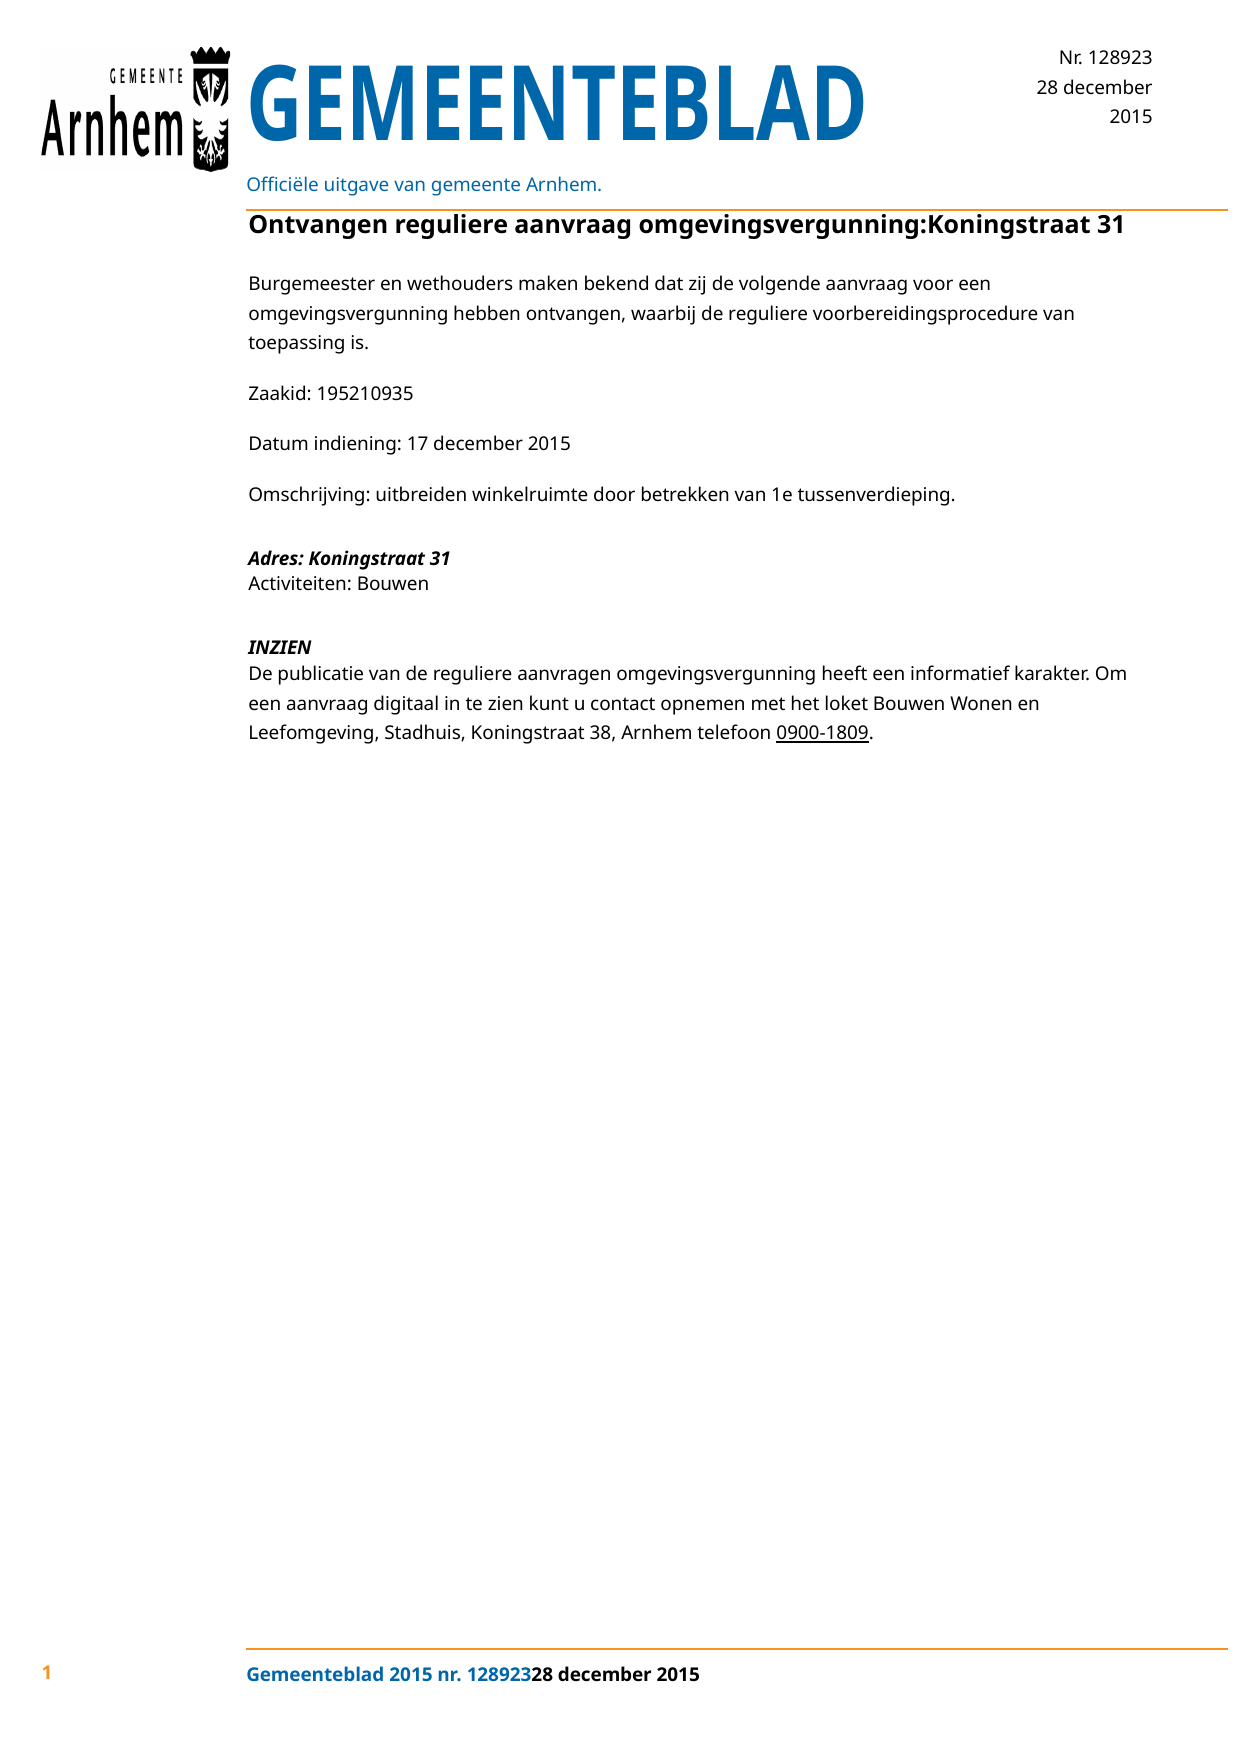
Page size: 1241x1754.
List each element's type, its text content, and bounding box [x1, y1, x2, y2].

text Datum indiening: 17 december 2015 [248, 430, 1152, 456]
picture [41, 47, 231, 172]
text Omschrijving: uitbreiden winkelruimte door betrekken van 1e tussenverdieping. [248, 481, 1152, 506]
text Zaakid: 195210935 [248, 380, 1152, 406]
text Activiteiten: Bouwen [248, 570, 1152, 596]
text Ontvangen reguliere aanvraag omgevingsvergunning:Koningstraat 31 [248, 211, 1152, 241]
text Adres: Koningstraat 31 [248, 545, 1152, 570]
text Burgemeester en wethouders maken bekend dat zij de volgende aanvraag voor een omgevingsvergunning hebben ontvangen, waarbij de reguliere voorbereidingsprocedure van toepassing is. [248, 270, 1152, 355]
text INZIEN [248, 634, 1152, 660]
text De publicatie van de reguliere aanvragen omgevingsvergunning heeft een informatief karakter. Om een aanvraag digitaal in te zien kunt u contact opnemen met het loket Bouwen Wonen en Leefomgeving, Stadhuis, Koningstraat 38, Arnhem telefoon 0900-1809. [248, 660, 1152, 745]
